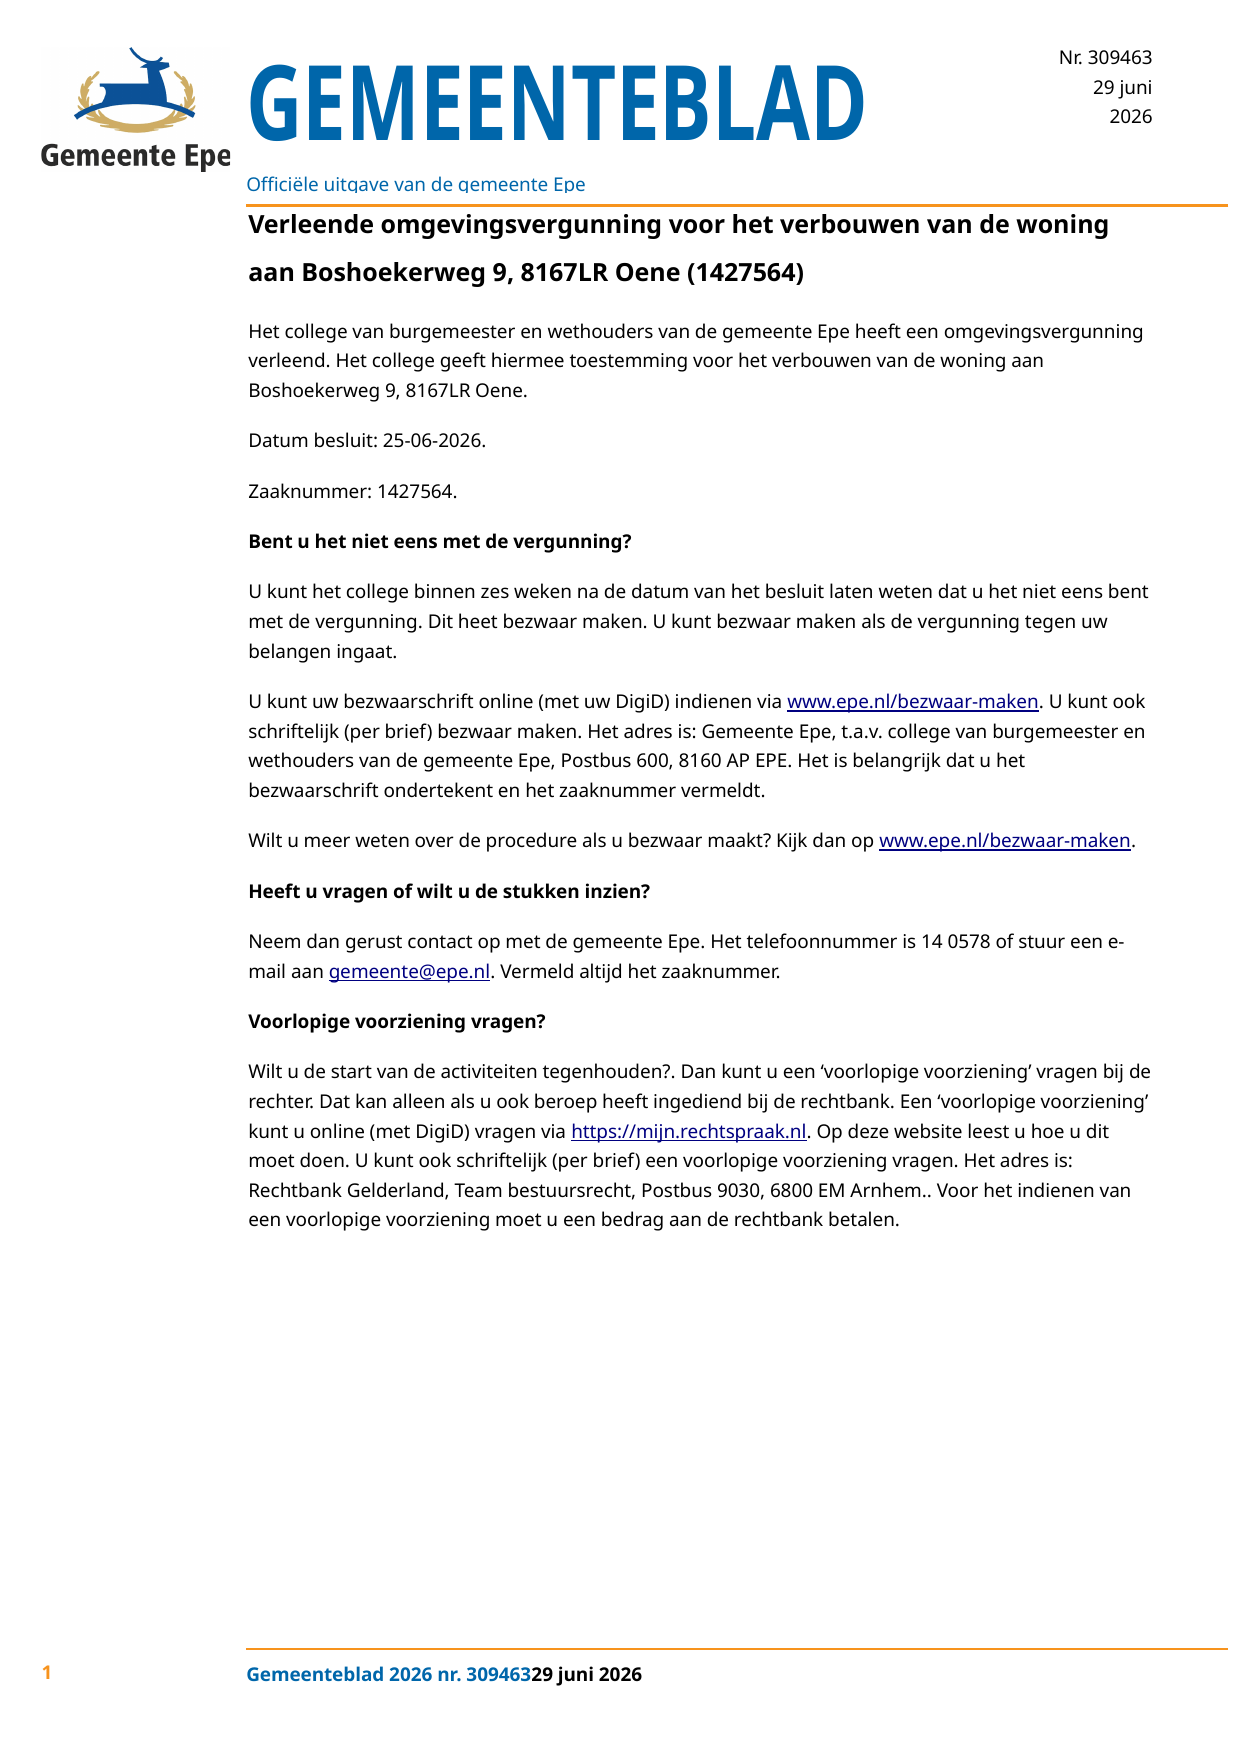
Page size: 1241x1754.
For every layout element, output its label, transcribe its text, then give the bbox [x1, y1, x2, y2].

text Wilt u de start van de activiteiten tegenhouden?. Dan kunt u een ‘voorlopige voorziening’ vragen bij de rechter. Dat kan alleen als u ook beroep heeft ingediend bij de rechtbank. Een ‘voorlopige voorziening’ kunt u online (met DigiD) vragen via https://mijn.rechtspraak.nl. Op deze website leest u hoe u dit moet doen. U kunt ook schriftelijk (per brief) een voorlopige voorziening vragen. Het adres is: Rechtbank Gelderland, Team bestuursrecht, Postbus 9030, 6800 EM Arnhem.. Voor het indienen van een voorlopige voorziening moet u een bedrag aan de rechtbank betalen. [248, 1059, 1152, 1232]
text Voorlopige voorziening vragen? [248, 1008, 1152, 1034]
text Het college van burgemeester en wethouders van de gemeente Epe heeft een omgevingsvergunning verleend. Het college geeft hiermee toestemming voor het verbouwen van de woning aan Boshoekerweg 9, 8167LR Oene. [248, 318, 1152, 403]
text U kunt het college binnen zes weken na de datum van het besluit laten weten dat u het niet eens bent met de vergunning. Dit heet bezwaar maken. U kunt bezwaar maken als de vergunning tegen uw belangen ingaat. [248, 579, 1152, 664]
text U kunt uw bezwaarschrift online (met uw DigiD) indienen via www.epe.nl/bezwaar-maken. U kunt ook schriftelijk (per brief) bezwaar maken. Het adres is: Gemeente Epe, t.a.v. college van burgemeester en wethouders van de gemeente Epe, Postbus 600, 8160 AP EPE. Het is belangrijk dat u het bezwaarschrift ondertekent en het zaaknummer vermeldt. [248, 688, 1152, 803]
text Wilt u meer weten over de procedure als u bezwaar maakt? Kijk dan op www.epe.nl/bezwaar-maken. [248, 827, 1152, 853]
picture [41, 47, 231, 172]
text Neem dan gerust contact op met de gemeente Epe. Het telefoonnummer is 14 0578 of stuur een e-mail aan gemeente@epe.nl. Vermeld altijd het zaaknummer. [248, 928, 1152, 984]
text Heeft u vragen of wilt u de stukken inzien? [248, 878, 1152, 904]
text Zaaknummer: 1427564. [248, 478, 1152, 504]
text Datum besluit: 25-06-2026. [248, 427, 1152, 453]
text Verleende omgevingsvergunning voor het verbouwen van de woning aan Boshoekerweg 9, 8167LR Oene (1427564) [248, 207, 1152, 288]
text Bent u het niet eens met de vergunning? [248, 528, 1152, 554]
